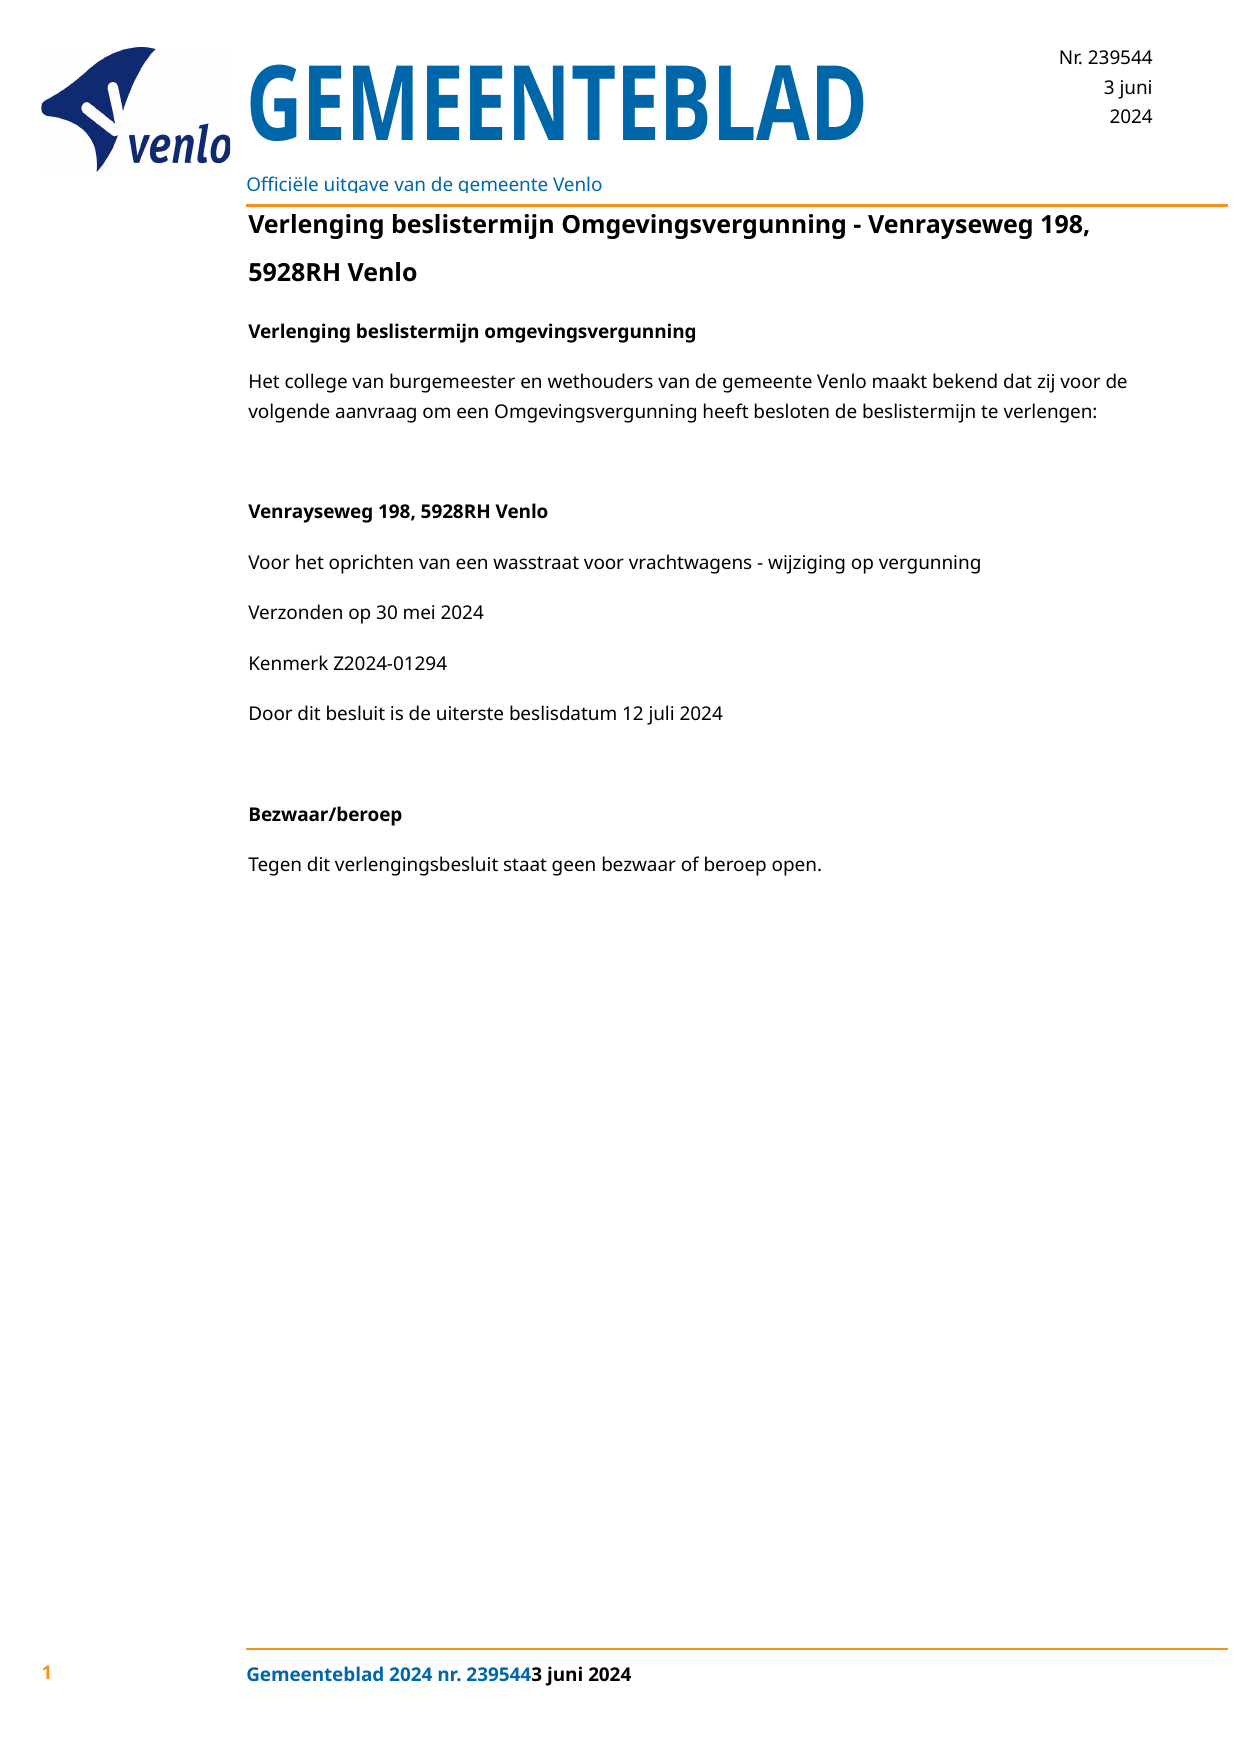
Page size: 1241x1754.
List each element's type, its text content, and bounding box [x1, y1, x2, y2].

text Bezwaar/beroep [248, 801, 1152, 827]
text Verlenging beslistermijn Omgevingsvergunning - Venrayseweg 198, 5928RH Venlo [248, 207, 1152, 288]
text Voor het oprichten van een wasstraat voor vrachtwagens - wijziging op vergunning [248, 549, 1152, 575]
text Het college van burgemeester en wethouders van de gemeente Venlo maakt bekend dat zij voor de volgende aanvraag om een Omgevingsvergunning heeft besloten de beslistermijn te verlengen: [248, 368, 1152, 424]
text Verlenging beslistermijn omgevingsvergunning [248, 318, 1152, 344]
text Kenmerk Z2024-01294 [248, 650, 1152, 676]
text Door dit besluit is de uiterste beslisdatum 12 juli 2024 [248, 700, 1152, 726]
text Venrayseweg 198, 5928RH Venlo [248, 499, 1152, 524]
text Verzonden op 30 mei 2024 [248, 599, 1152, 625]
text Tegen dit verlengingsbesluit staat geen bezwaar of beroep open. [248, 852, 1152, 877]
picture [41, 47, 231, 172]
